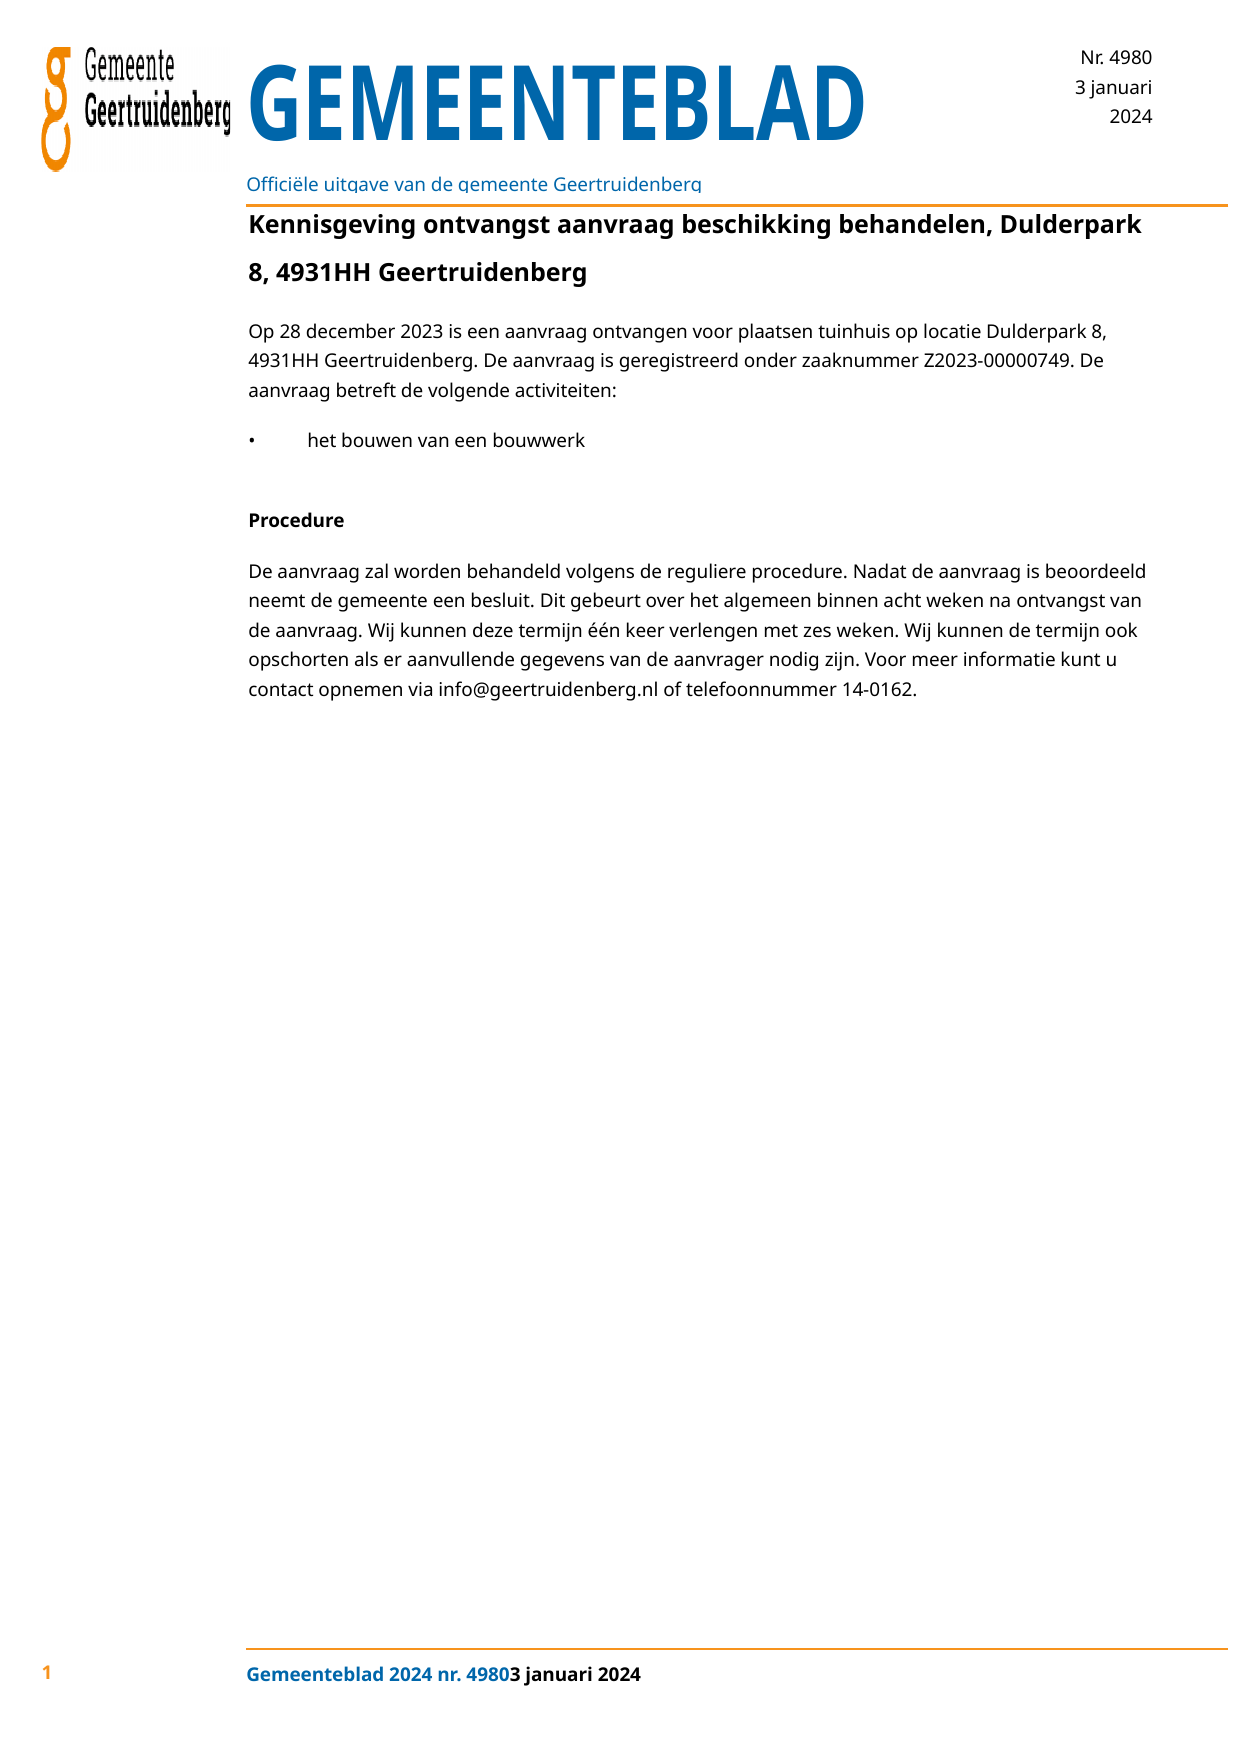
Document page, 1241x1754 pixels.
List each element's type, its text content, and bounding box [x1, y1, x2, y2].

text Procedure [248, 507, 1152, 533]
list het bouwen van een bouwwerk [248, 427, 1152, 453]
picture [41, 47, 231, 172]
text De aanvraag zal worden behandeld volgens de reguliere procedure. Nadat de aanvraag is beoordeeld neemt de gemeente een besluit. Dit gebeurt over het algemeen binnen acht weken na ontvangst van de aanvraag. Wij kunnen deze termijn één keer verlengen met zes weken. Wij kunnen de termijn ook opschorten als er aanvullende gegevens van de aanvrager nodig zijn. Voor meer informatie kunt u contact opnemen via info@geertruidenberg.nl of telefoonnummer 14-0162. [248, 558, 1152, 702]
text Kennisgeving ontvangst aanvraag beschikking behandelen, Dulderpark 8, 4931HH Geertruidenberg [248, 207, 1152, 288]
text Op 28 december 2023 is een aanvraag ontvangen voor plaatsen tuinhuis op locatie Dulderpark 8, 4931HH Geertruidenberg. De aanvraag is geregistreerd onder zaaknummer Z2023-00000749. De aanvraag betreft de volgende activiteiten: [248, 318, 1152, 403]
